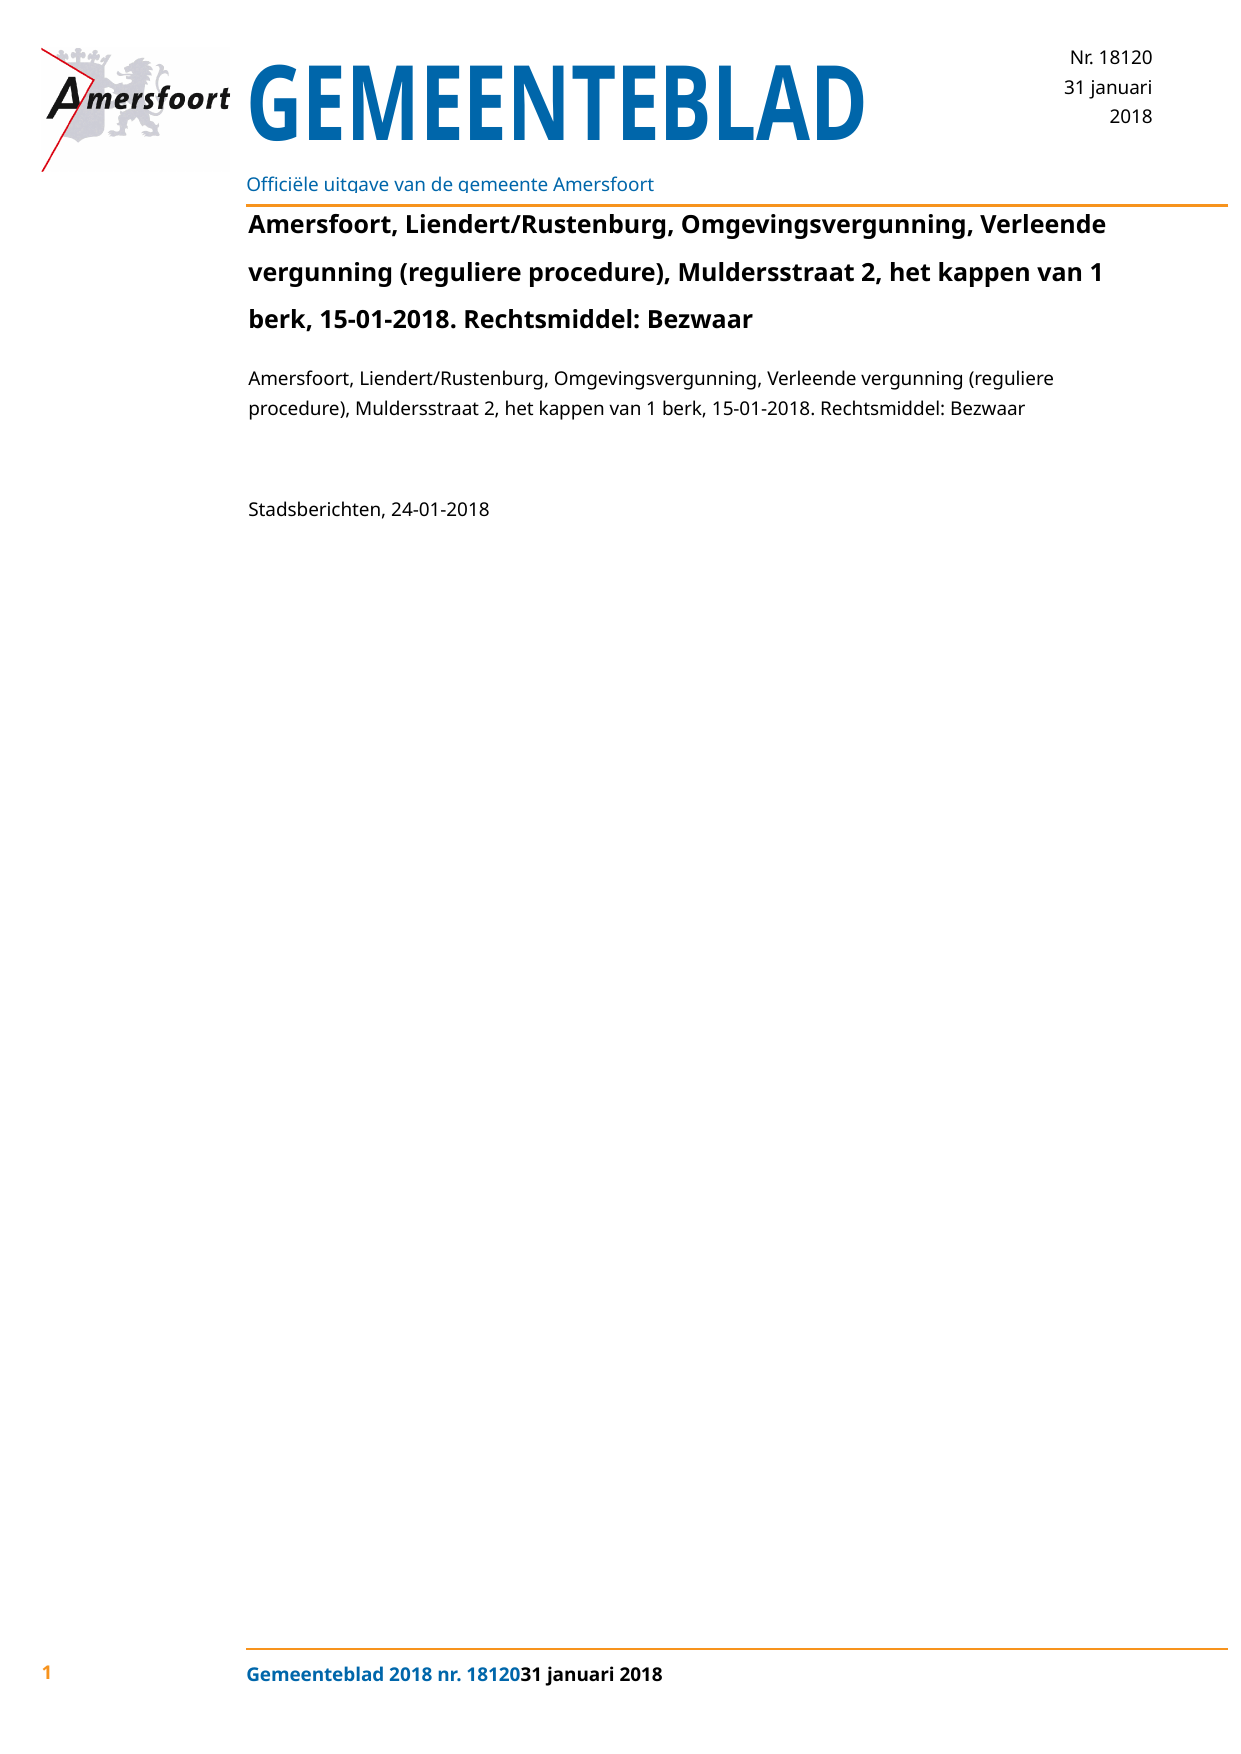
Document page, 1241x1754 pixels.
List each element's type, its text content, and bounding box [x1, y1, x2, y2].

picture [41, 47, 231, 172]
text Amersfoort, Liendert/Rustenburg, Omgevingsvergunning, Verleende vergunning (reguliere procedure), Muldersstraat 2, het kappen van 1 berk, 15-01-2018. Rechtsmiddel: Bezwaar [248, 207, 1152, 336]
text Amersfoort, Liendert/Rustenburg, Omgevingsvergunning, Verleende vergunning (reguliere procedure), Muldersstraat 2, het kappen van 1 berk, 15-01-2018. Rechtsmiddel: Bezwaar [248, 366, 1152, 421]
text Stadsberichten, 24-01-2018 [248, 496, 1152, 522]
